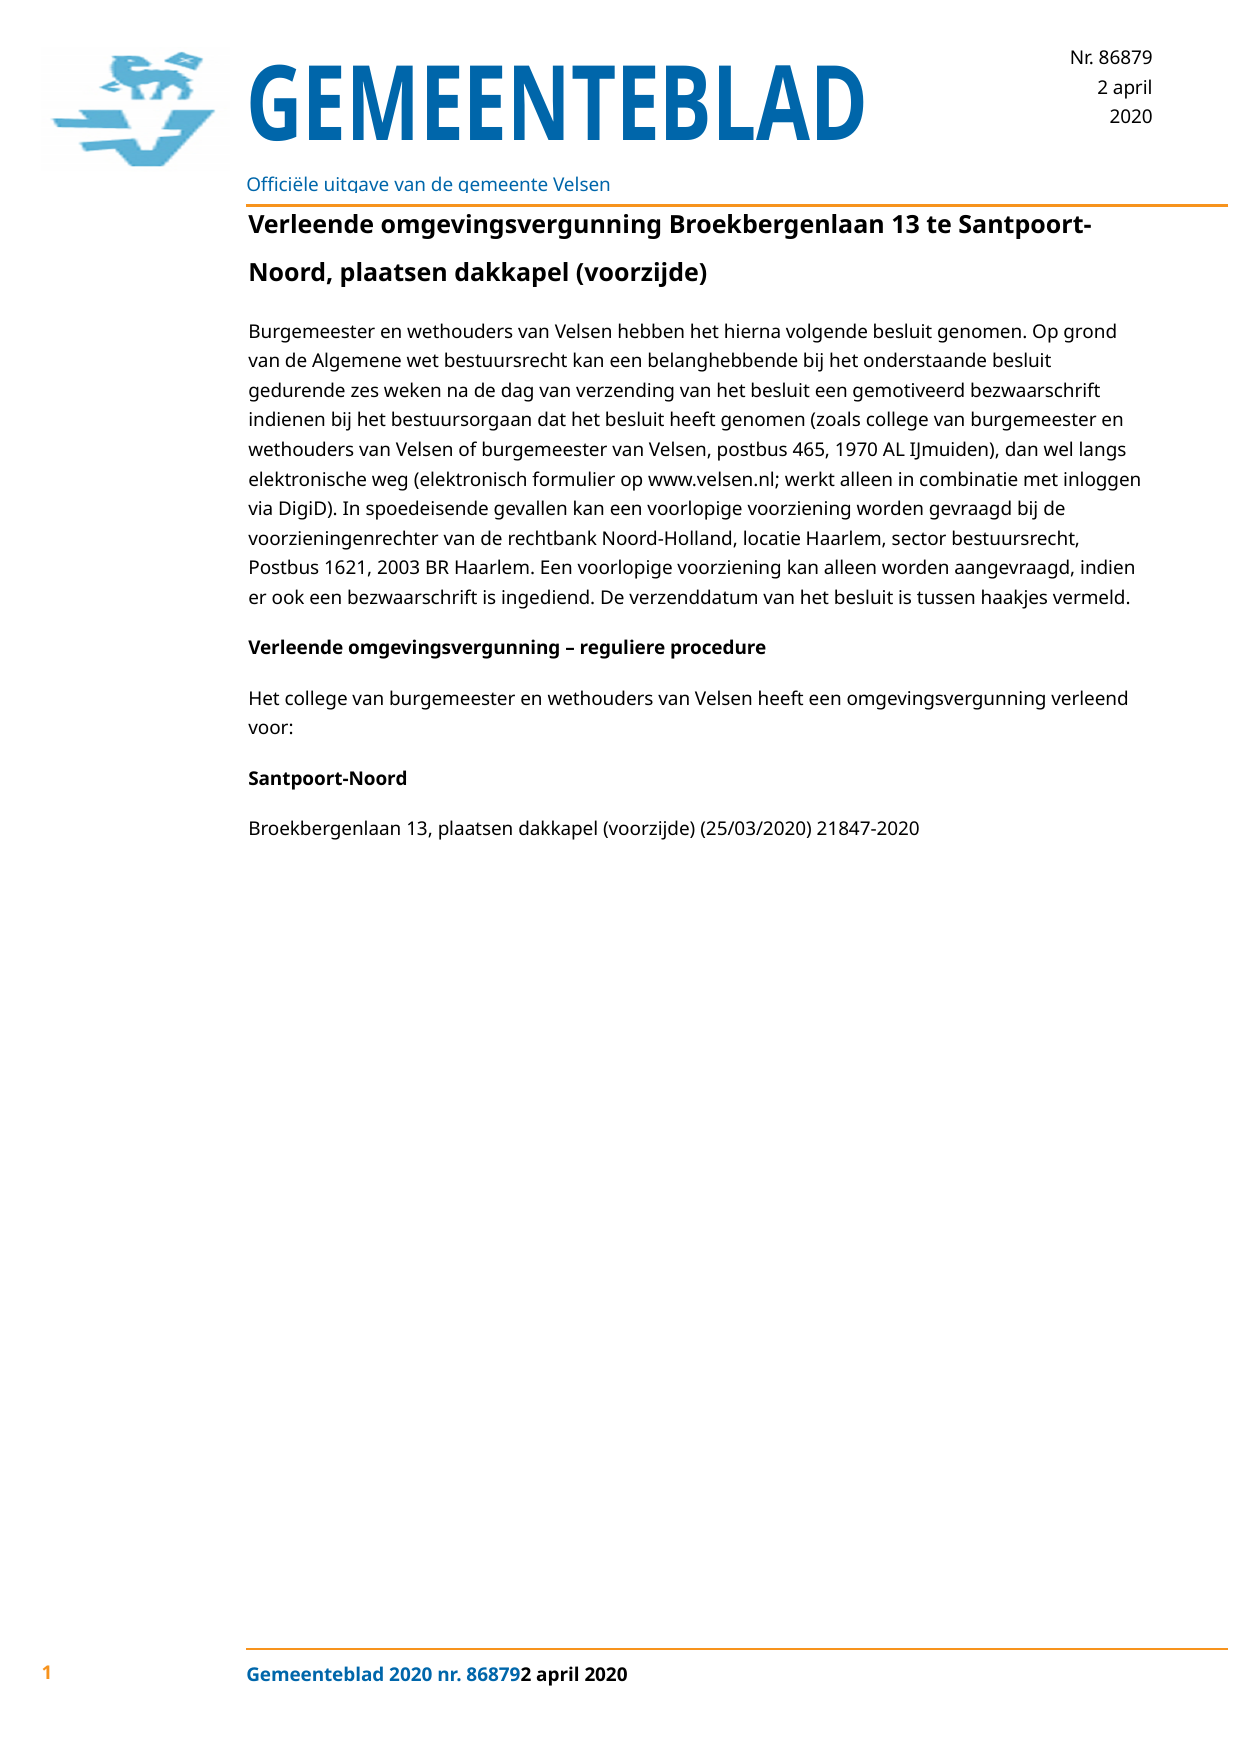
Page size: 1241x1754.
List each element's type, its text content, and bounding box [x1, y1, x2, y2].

text Verleende omgevingsvergunning Broekbergenlaan 13 te Santpoort-Noord, plaatsen dakkapel (voorzijde) [248, 207, 1152, 288]
text Broekbergenlaan 13, plaatsen dakkapel (voorzijde) (25/03/2020) 21847-2020 [248, 815, 1152, 841]
picture [41, 47, 231, 172]
text Santpoort-Noord [248, 765, 1152, 791]
text Verleende omgevingsvergunning – reguliere procedure [248, 634, 1152, 660]
text Burgemeester en wethouders van Velsen hebben het hierna volgende besluit genomen. Op grond van de Algemene wet bestuursrecht kan een belanghebbende bij het onderstaande besluit gedurende zes weken na de dag van verzending van het besluit een gemotiveerd bezwaarschrift indienen bij het bestuursorgaan dat het besluit heeft genomen (zoals college van burgemeester en wethouders van Velsen of burgemeester van Velsen, postbus 465, 1970 AL IJmuiden), dan wel langs elektronische weg (elektronisch formulier op www.velsen.nl; werkt alleen in combinatie met inloggen via DigiD). In spoedeisende gevallen kan een voorlopige voorziening worden gevraagd bij de voorzieningenrechter van de rechtbank Noord-Holland, locatie Haarlem, sector bestuursrecht, Postbus 1621, 2003 BR Haarlem. Een voorlopige voorziening kan alleen worden aangevraagd, indien er ook een bezwaarschrift is ingediend. De verzenddatum van het besluit is tussen haakjes vermeld. [248, 318, 1152, 610]
text Het college van burgemeester en wethouders van Velsen heeft een omgevingsvergunning verleend voor: [248, 685, 1152, 740]
